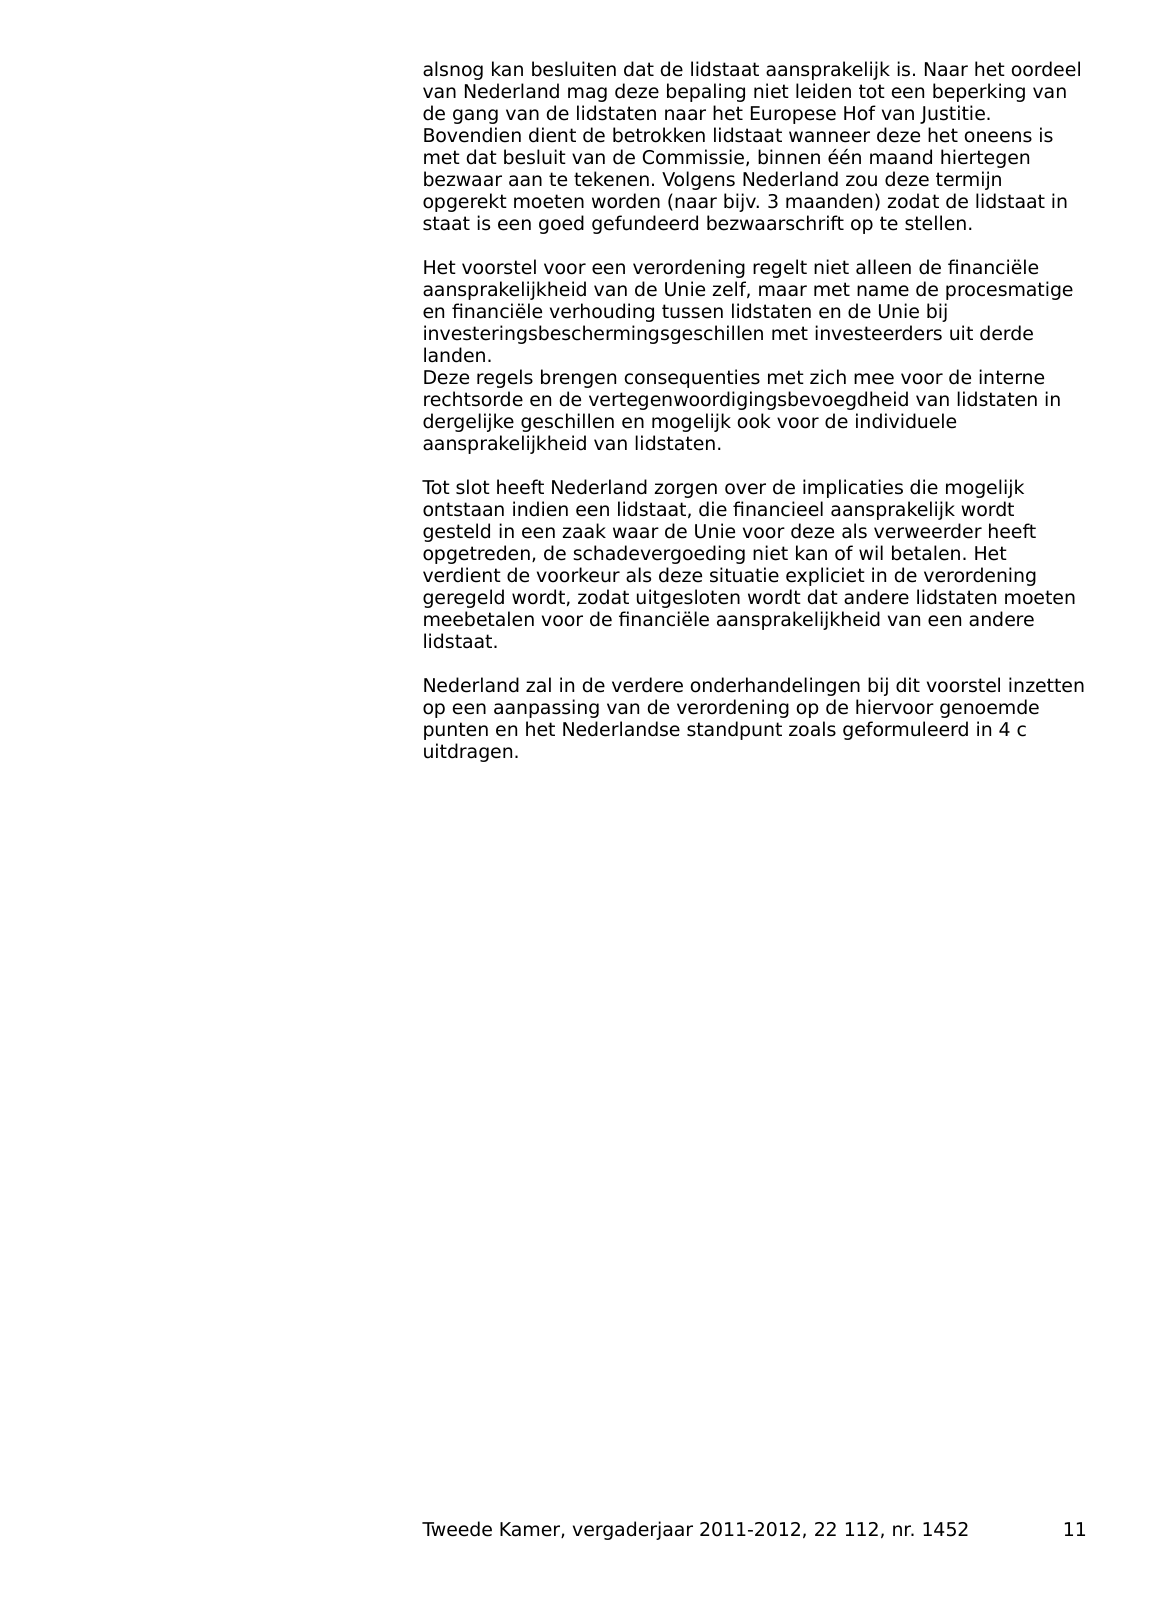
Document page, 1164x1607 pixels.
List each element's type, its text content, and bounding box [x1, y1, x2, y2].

text Bovendien dient de betrokken lidstaat wanneer deze het oneens is met dat besluit van de Commissie, binnen één maand hiertegen bezwaar aan te tekenen. Volgens Nederland zou deze termijn opgerekt moeten worden (naar bijv. 3 maanden) zodat de lidstaat in staat is een goed gefundeerd bezwaarschrift op te stellen. [422, 125, 1087, 235]
text Nederland zal in de verdere onderhandelingen bij dit voorstel inzetten op een aanpassing van de verordening op de hiervoor genoemde punten en het Nederlandse standpunt zoals geformuleerd in 4 c uitdragen. [422, 675, 1087, 763]
text alsnog kan besluiten dat de lidstaat aansprakelijk is. Naar het oordeel van Nederland mag deze bepaling niet leiden tot een beperking van de gang van de lidstaten naar het Europese Hof van Justitie. [422, 59, 1087, 125]
text Het voorstel voor een verordening regelt niet alleen de financiële aansprakelijkheid van de Unie zelf, maar met name de procesmatige en financiële verhouding tussen lidstaten en de Unie bij investeringsbeschermingsgeschillen met investeerders uit derde landen. [422, 257, 1087, 367]
text Tot slot heeft Nederland zorgen over de implicaties die mogelijk ontstaan indien een lidstaat, die financieel aansprakelijk wordt gesteld in een zaak waar de Unie voor deze als verweerder heeft opgetreden, de schadevergoeding niet kan of wil betalen. Het verdient de voorkeur als deze situatie expliciet in de verordening geregeld wordt, zodat uitgesloten wordt dat andere lidstaten moeten meebetalen voor de financiële aansprakelijkheid van een andere lidstaat. [422, 477, 1087, 653]
text Deze regels brengen consequenties met zich mee voor de interne rechtsorde en de vertegenwoordigingsbevoegdheid van lidstaten in dergelijke geschillen en mogelijk ook voor de individuele aansprakelijkheid van lidstaten. [422, 367, 1087, 455]
